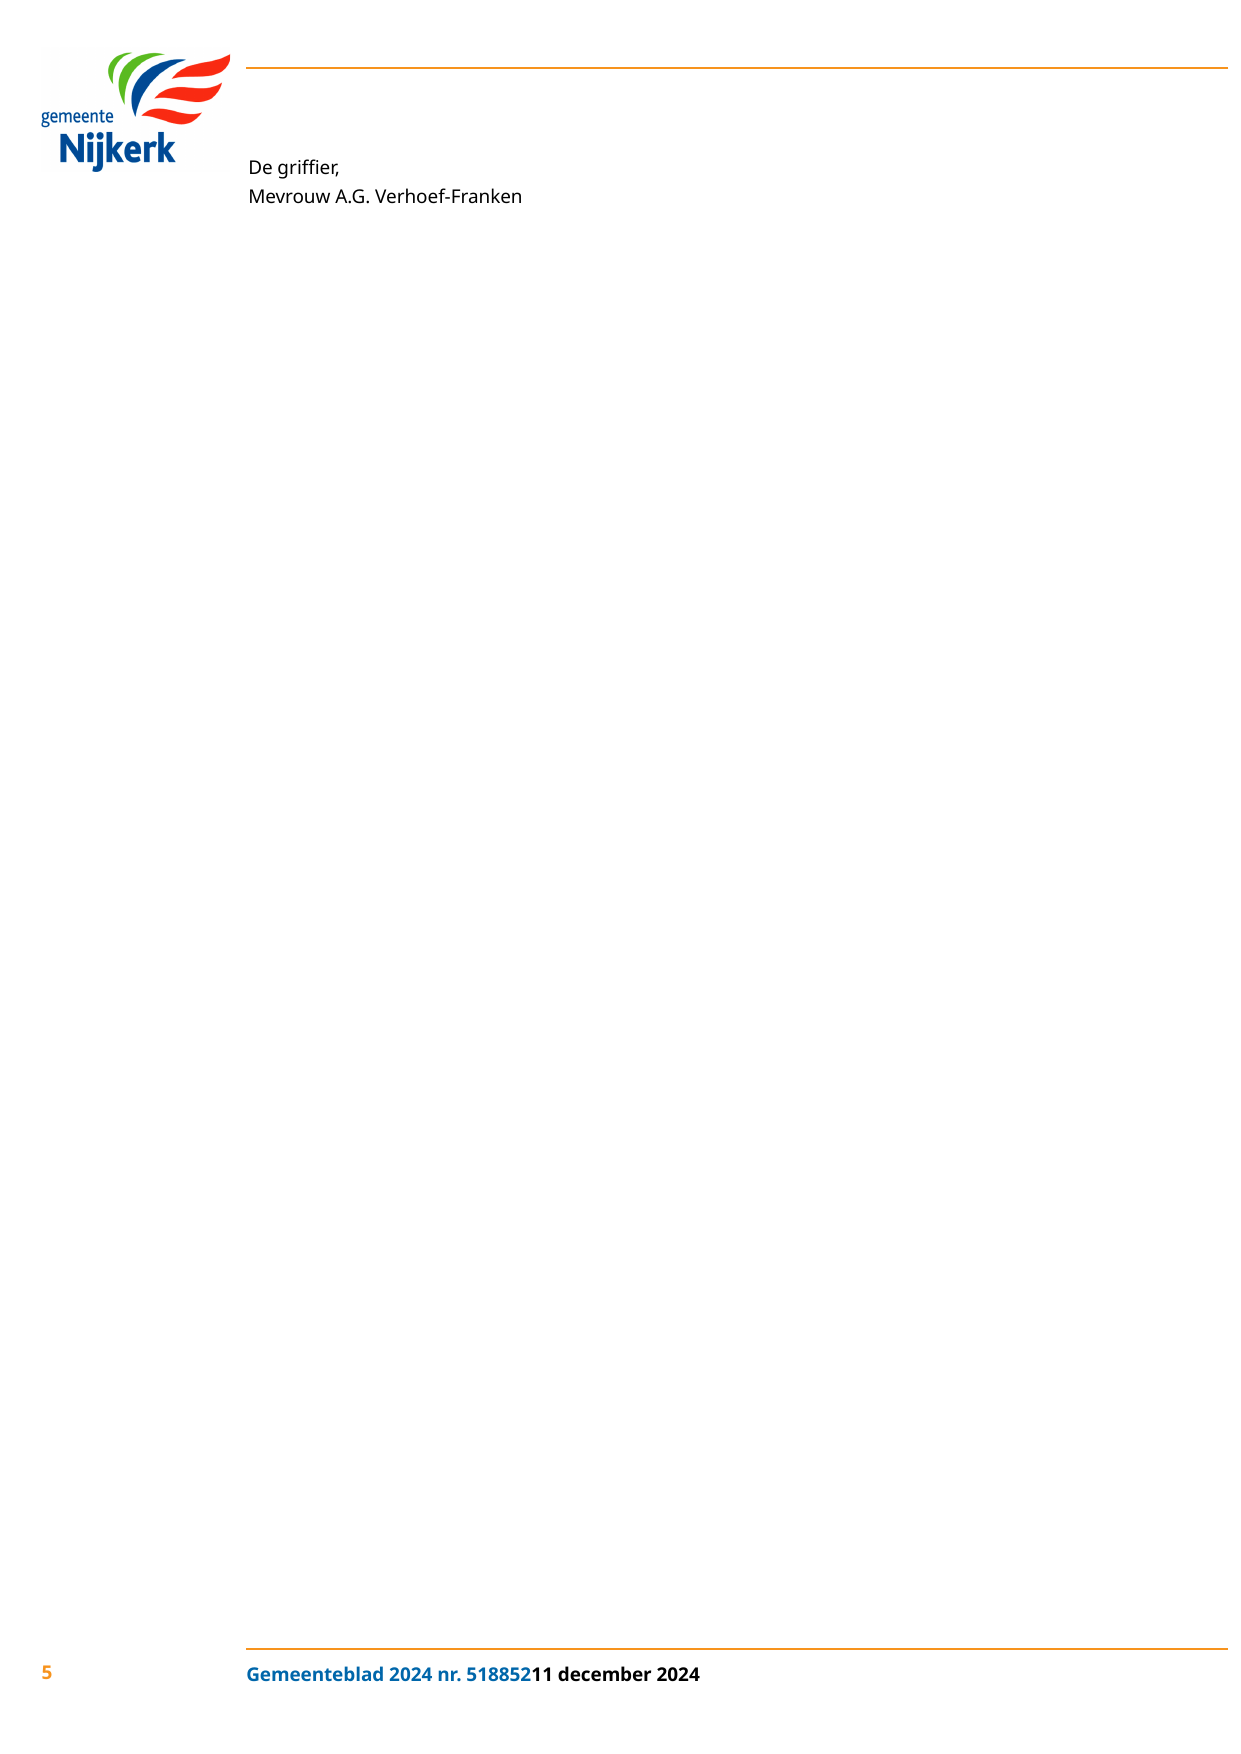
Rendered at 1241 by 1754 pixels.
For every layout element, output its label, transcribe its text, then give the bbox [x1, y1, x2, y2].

picture [41, 47, 231, 172]
text De griffier, [248, 154, 1152, 180]
text Mevrouw A.G. Verhoef-Franken [248, 183, 1152, 209]
